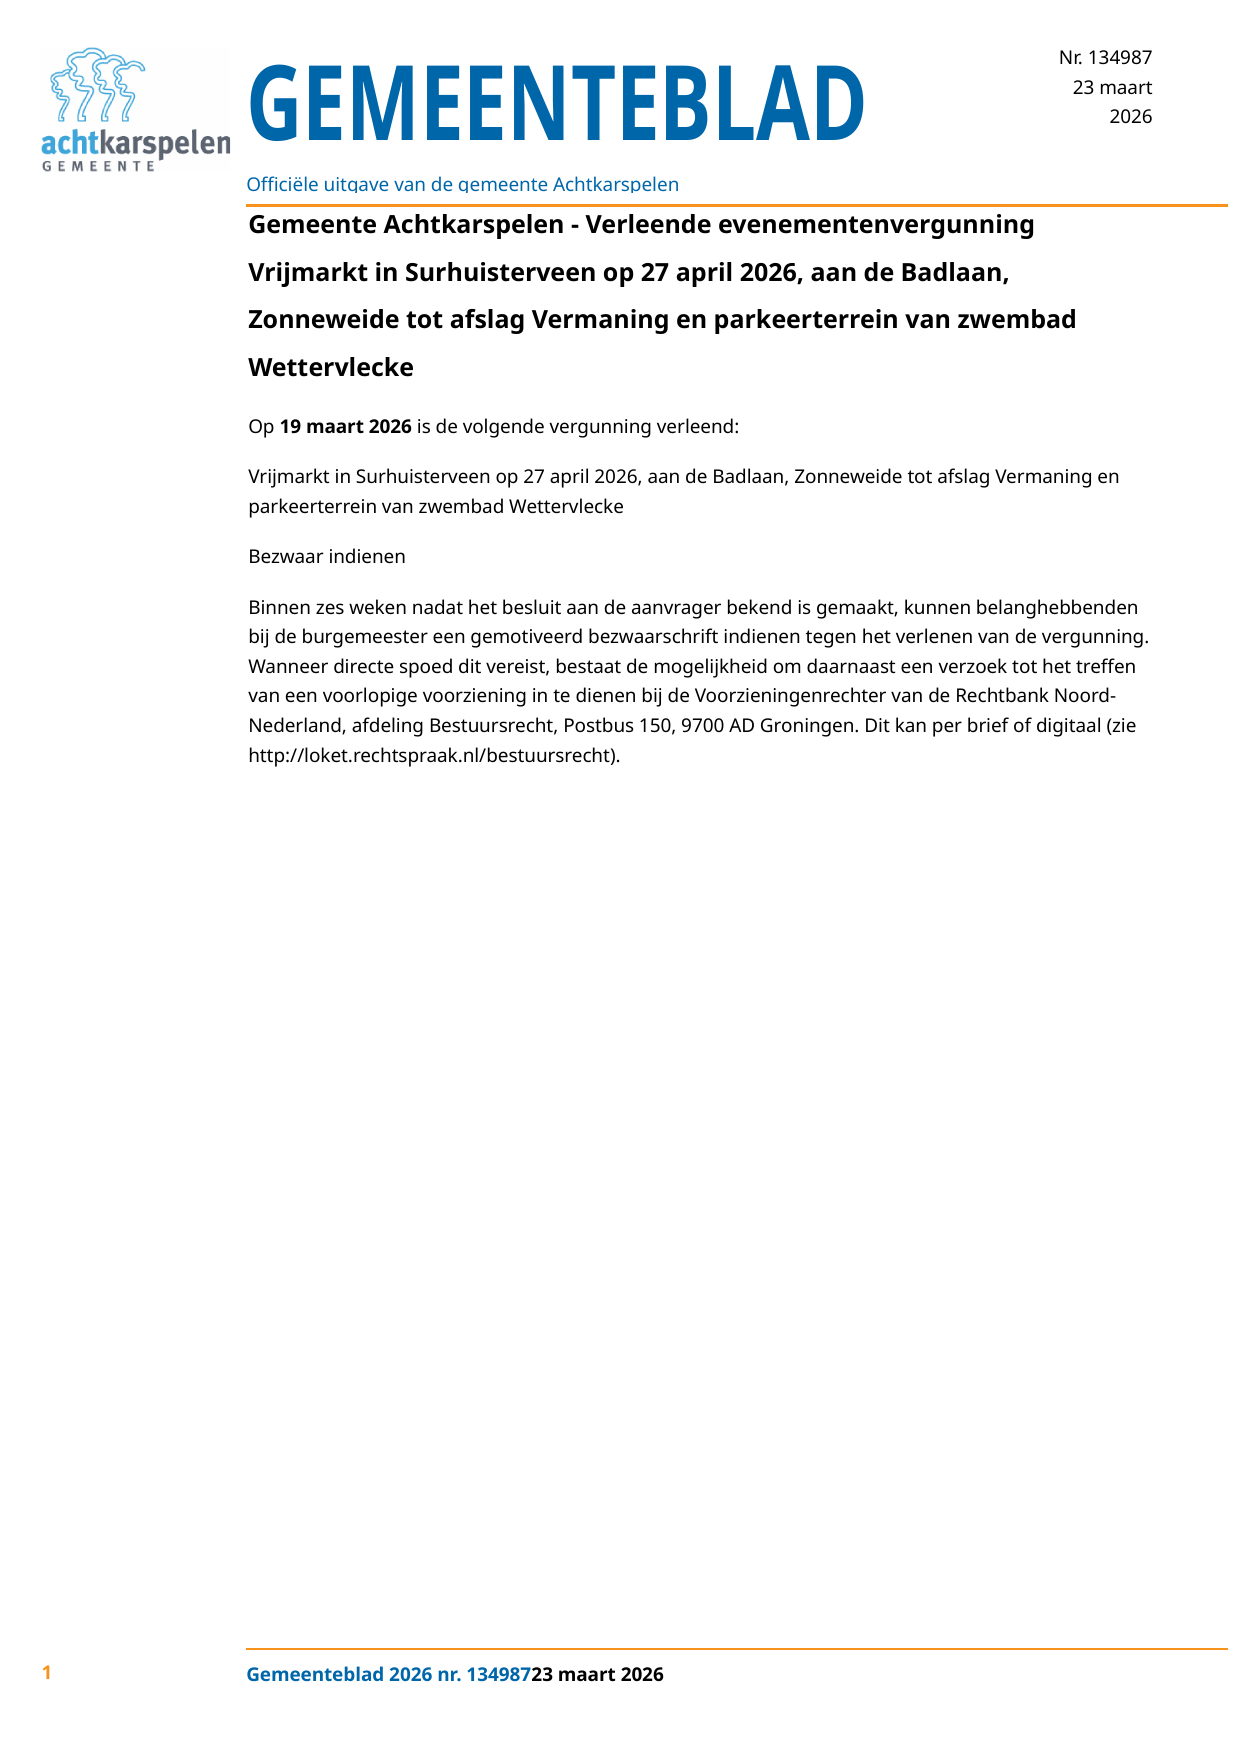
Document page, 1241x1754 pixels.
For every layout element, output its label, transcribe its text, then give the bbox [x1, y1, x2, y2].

text Vrijmarkt in Surhuisterveen op 27 april 2026, aan de Badlaan, Zonneweide tot afslag Vermaning en parkeerterrein van zwembad Wettervlecke [248, 463, 1152, 519]
text Op 19 maart 2026 is de volgende vergunning verleend: [248, 413, 1152, 439]
text Gemeente Achtkarspelen - Verleende evenementenvergunning Vrijmarkt in Surhuisterveen op 27 april 2026, aan de Badlaan, Zonneweide tot afslag Vermaning en parkeerterrein van zwembad Wettervlecke [248, 207, 1152, 384]
text Binnen zes weken nadat het besluit aan de aanvrager bekend is gemaakt, kunnen belanghebbenden bij de burgemeester een gemotiveerd bezwaarschrift indienen tegen het verlenen van de vergunning. Wanneer directe spoed dit vereist, bestaat de mogelijkheid om daarnaast een verzoek tot het treffen van een voorlopige voorziening in te dienen bij de Voorzieningenrechter van de Rechtbank Noord-Nederland, afdeling Bestuursrecht, Postbus 150, 9700 AD Groningen. Dit kan per brief of digitaal (zie http://loket.rechtspraak.nl/bestuursrecht). [248, 594, 1152, 768]
text Bezwaar indienen [248, 543, 1152, 569]
picture [41, 47, 231, 172]
